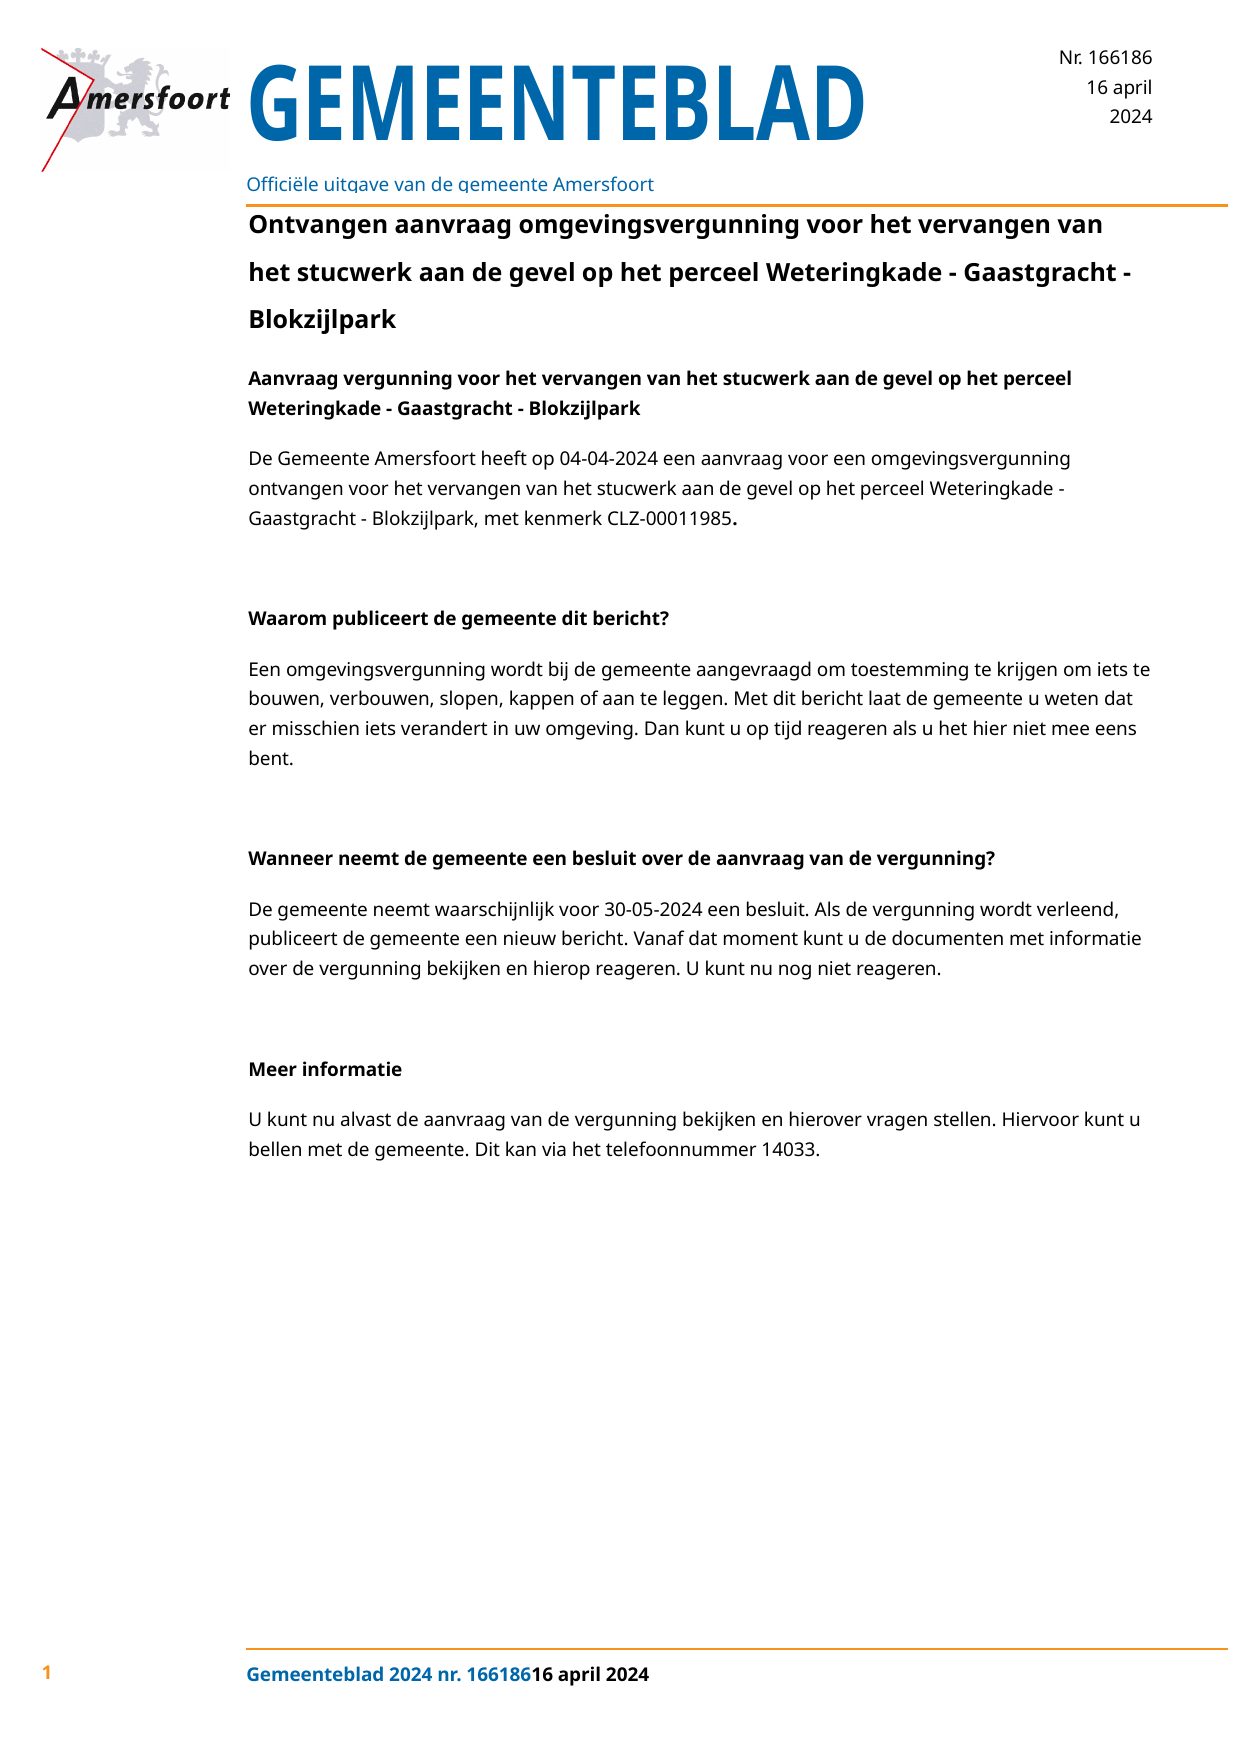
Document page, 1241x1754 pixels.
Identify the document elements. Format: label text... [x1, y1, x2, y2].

text Aanvraag vergunning voor het vervangen van het stucwerk aan de gevel op het perceel Weteringkade - Gaastgracht - Blokzijlpark [248, 366, 1152, 421]
text De Gemeente Amersfoort heeft op 04-04-2024 een aanvraag voor een omgevingsvergunning ontvangen voor het vervangen van het stucwerk aan de gevel op het perceel Weteringkade - Gaastgracht - Blokzijlpark, met kenmerk CLZ-00011985. [248, 446, 1152, 530]
text Meer informatie [248, 1056, 1152, 1082]
text Wanneer neemt de gemeente een besluit over de aanvraag van de vergunning? [248, 846, 1152, 871]
text Waarom publiceert de gemeente dit bericht? [248, 606, 1152, 631]
text U kunt nu alvast de aanvraag van de vergunning bekijken en hierover vragen stellen. Hiervoor kunt u bellen met de gemeente. Dit kan via het telefoonnummer 14033. [248, 1106, 1152, 1162]
text Een omgevingsvergunning wordt bij de gemeente aangevraagd om toestemming te krijgen om iets te bouwen, verbouwen, slopen, kappen of aan te leggen. Met dit bericht laat de gemeente u weten dat er misschien iets verandert in uw omgeving. Dan kunt u op tijd reageren als u het hier niet mee eens bent. [248, 656, 1152, 770]
text De gemeente neemt waarschijnlijk voor 30-05-2024 een besluit. Als de vergunning wordt verleend, publiceert de gemeente een nieuw bericht. Vanaf dat moment kunt u de documenten met informatie over de vergunning bekijken en hierop reageren. U kunt nu nog niet reageren. [248, 896, 1152, 981]
picture [41, 47, 231, 172]
text Ontvangen aanvraag omgevingsvergunning voor het vervangen van het stucwerk aan de gevel op het perceel Weteringkade - Gaastgracht - Blokzijlpark [248, 207, 1152, 336]
